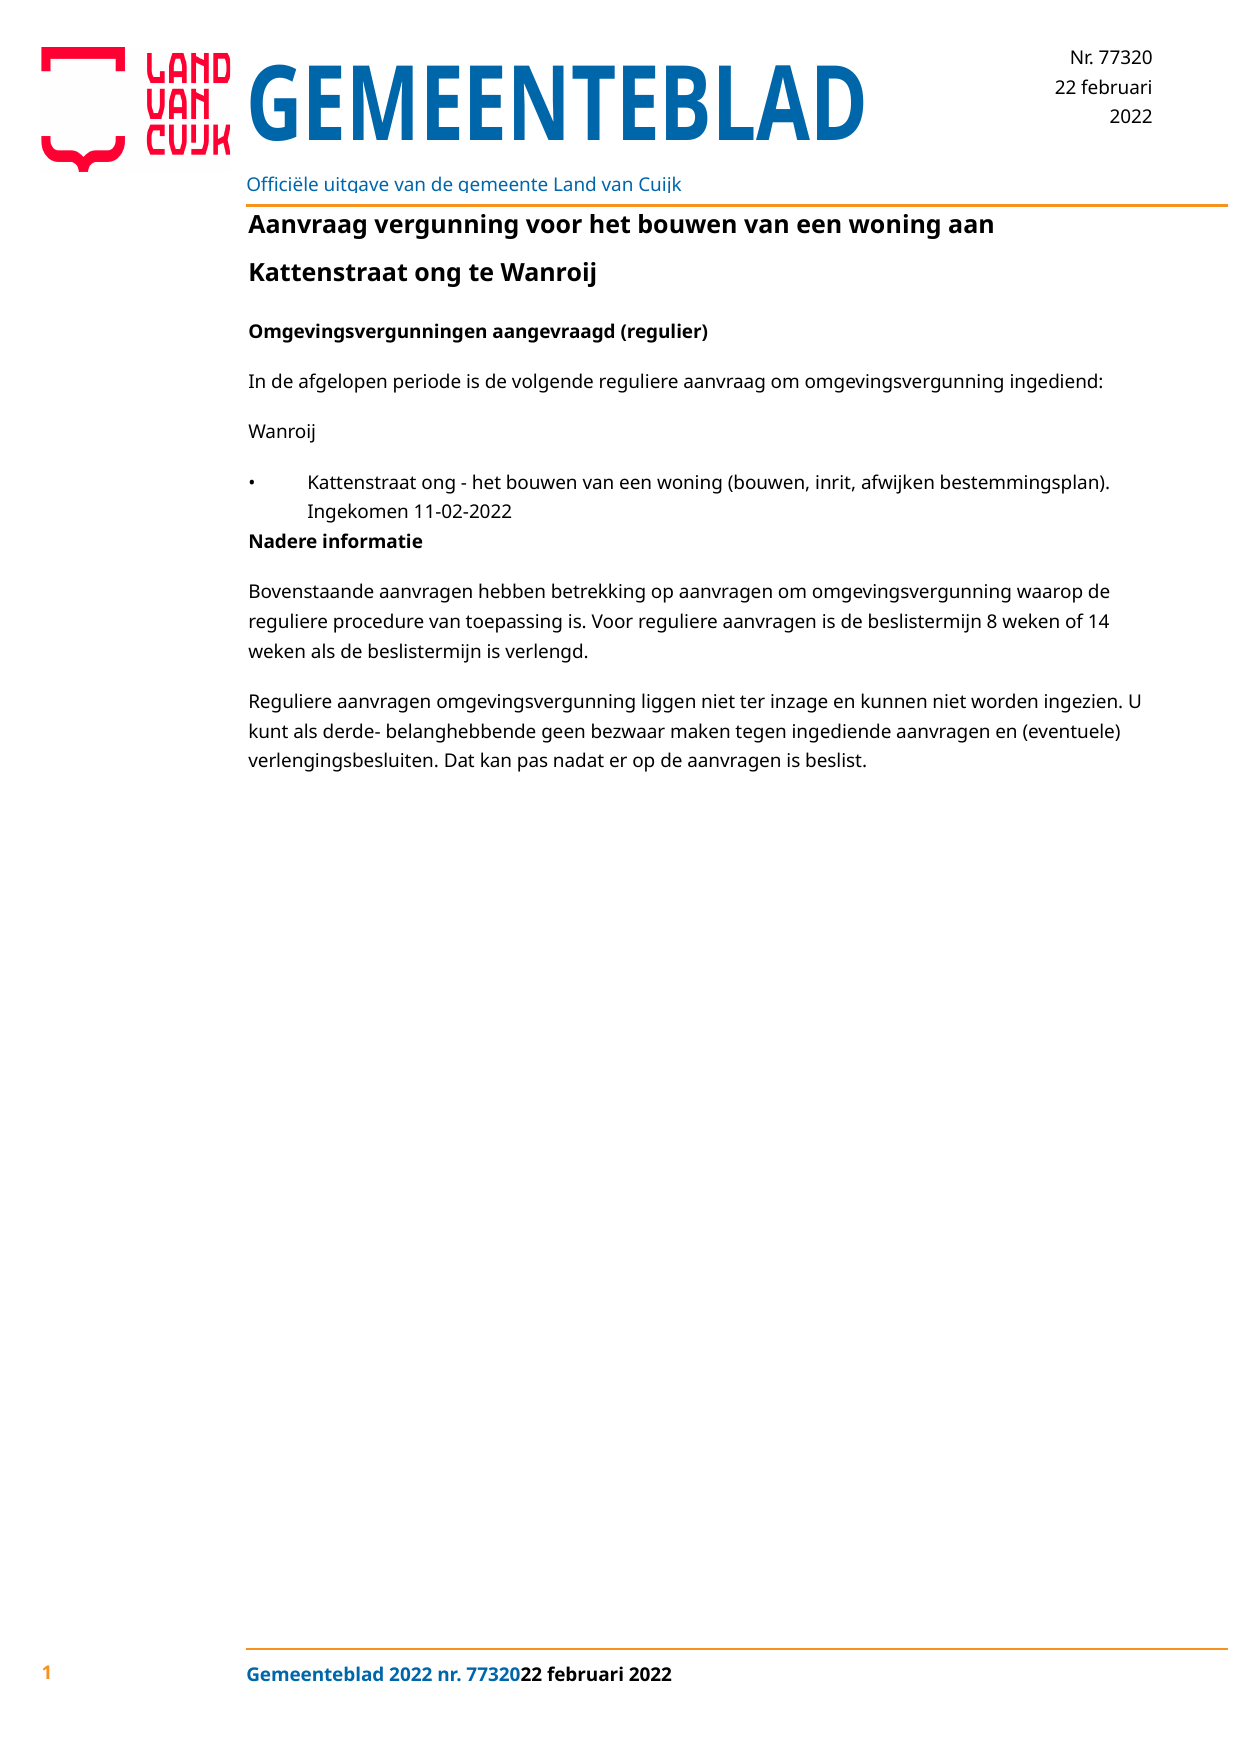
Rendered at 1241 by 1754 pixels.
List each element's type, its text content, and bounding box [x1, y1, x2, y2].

list Kattenstraat ong - het bouwen van een woning (bouwen, inrit, afwijken bestemmingsplan). Ingekomen 11-02-2022 [248, 469, 1152, 524]
text Wanroij [248, 419, 1152, 444]
text Aanvraag vergunning voor het bouwen van een woning aan Kattenstraat ong te Wanroij [248, 207, 1152, 288]
picture [41, 47, 231, 172]
text Bovenstaande aanvragen hebben betrekking op aanvragen om omgevingsvergunning waarop de reguliere procedure van toepassing is. Voor reguliere aanvragen is de beslistermijn 8 weken of 14 weken als de beslistermijn is verlengd. [248, 579, 1152, 664]
text Reguliere aanvragen omgevingsvergunning liggen niet ter inzage en kunnen niet worden ingezien. U kunt als derde- belanghebbende geen bezwaar maken tegen ingediende aanvragen en (eventuele) verlengingsbesluiten. Dat kan pas nadat er op de aanvragen is beslist. [248, 688, 1152, 773]
text In de afgelopen periode is de volgende reguliere aanvraag om omgevingsvergunning ingediend: [248, 368, 1152, 394]
text Omgevingsvergunningen aangevraagd (regulier) [248, 318, 1152, 344]
text Nadere informatie [248, 528, 1152, 554]
